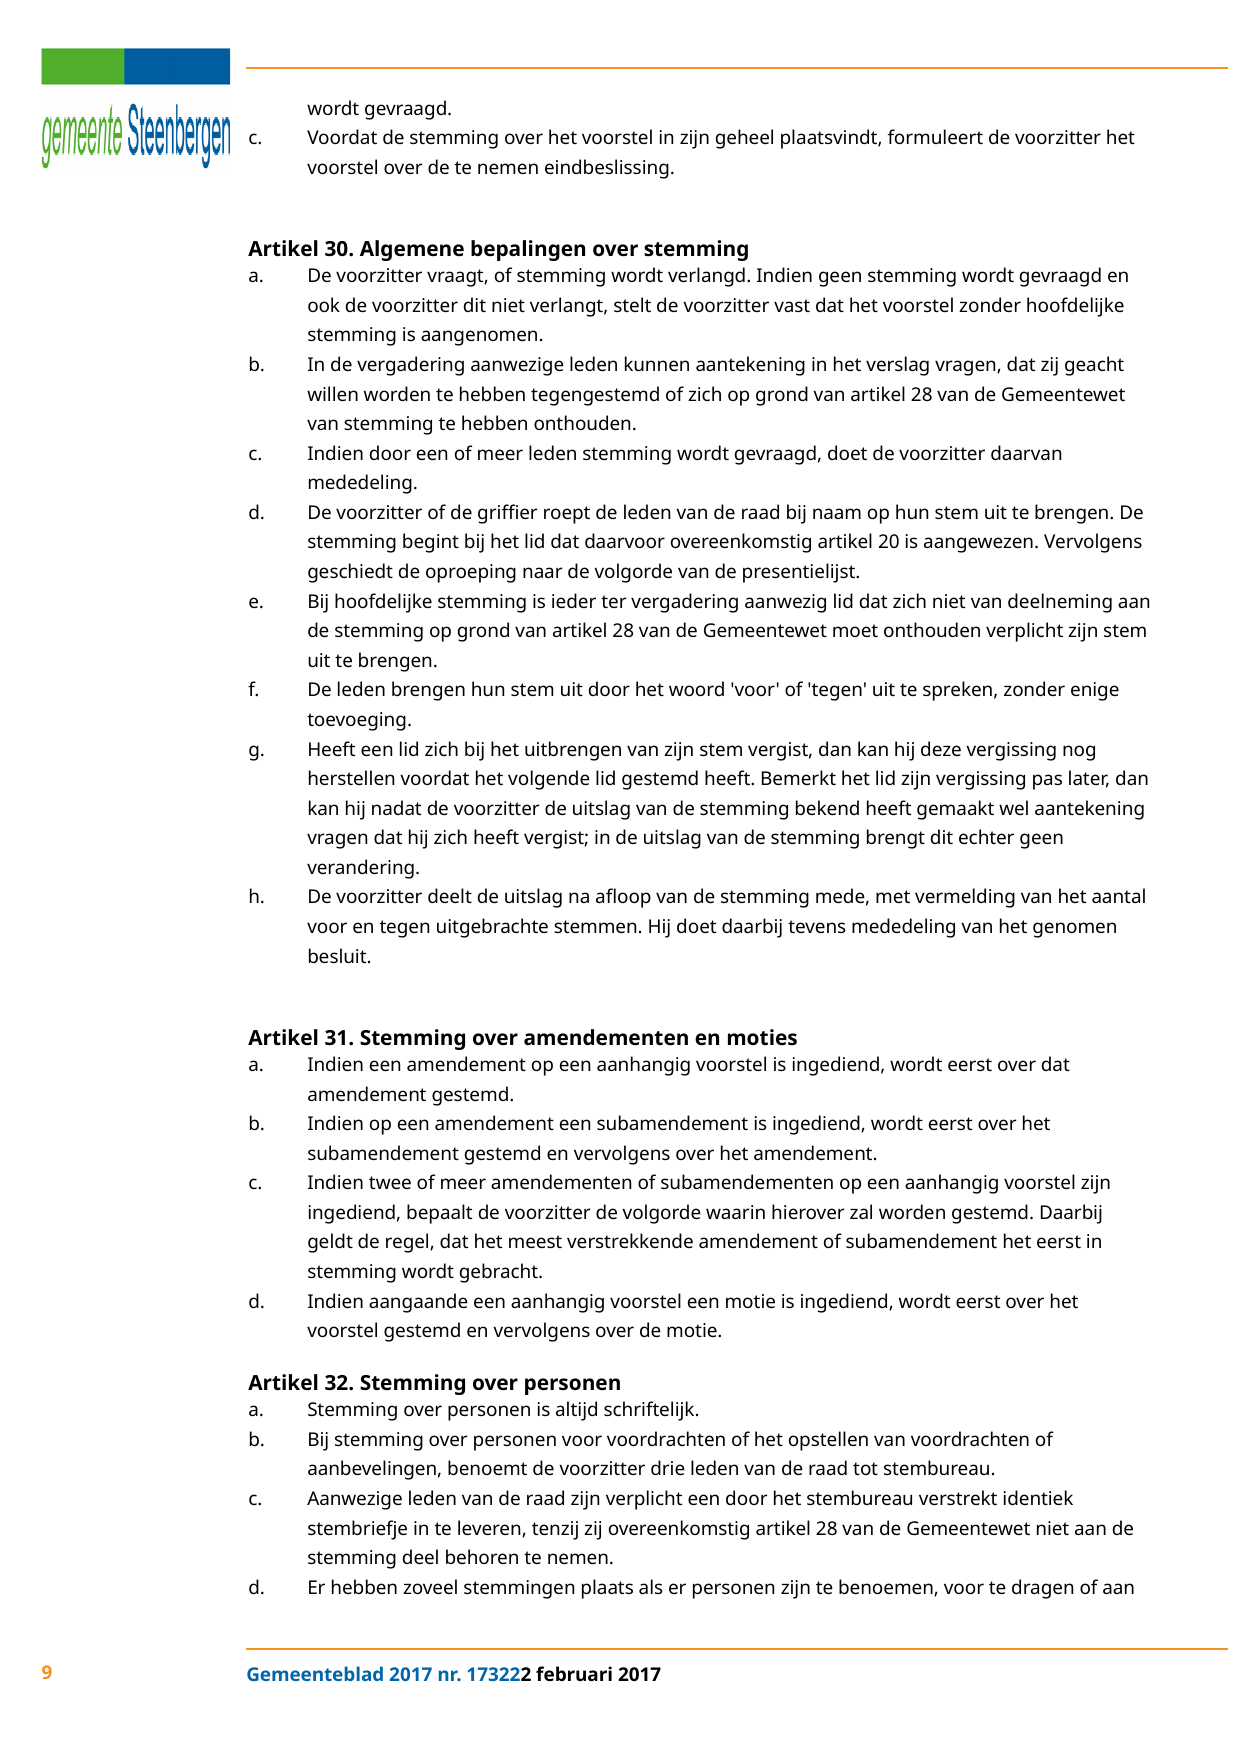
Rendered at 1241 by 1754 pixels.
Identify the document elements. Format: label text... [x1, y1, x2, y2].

list Indien een amendement op een aanhangig voorstel is ingediend, wordt eerst over dat amendement gestemd. [248, 1051, 1152, 1107]
picture [41, 47, 231, 172]
list Heeft een lid zich bij het uitbrengen van zijn stem vergist, dan kan hij deze vergissing nog herstellen voordat het volgende lid gestemd heeft. Bemerkt het lid zijn vergissing pas later, dan kan hij nadat de voorzitter de uitslag van de stemming bekend heeft gemaakt wel aantekening vragen dat hij zich heeft vergist; in de uitslag van de stemming brengt dit echter geen verandering. [248, 736, 1152, 880]
list In de vergadering aanwezige leden kunnen aantekening in het verslag vragen, dat zij geacht willen worden te hebben tegengestemd of zich op grond van artikel 28 van de Gemeentewet van stemming te hebben onthouden. [248, 351, 1152, 436]
list Indien twee of meer amendementen of subamendementen op een aanhangig voorstel zijn ingediend, bepaalt de voorzitter de volgorde waarin hierover zal worden gestemd. Daarbij geldt de regel, dat het meest verstrekkende amendement of subamendement het eerst in stemming wordt gebracht. [248, 1169, 1152, 1284]
list De leden brengen hun stem uit door het woord 'voor' of 'tegen' uit te spreken, zonder enige toevoeging. [248, 677, 1152, 732]
list Bij hoofdelijke stemming is ieder ter vergadering aanwezig lid dat zich niet van deelneming aan de stemming op grond van artikel 28 van de Gemeentewet moet onthouden verplicht zijn stem uit te brengen. [248, 588, 1152, 673]
text Artikel 30. Algemene bepalingen over stemming [248, 234, 1152, 262]
list wordt gevraagd. [248, 95, 1152, 121]
list De voorzitter of de griffier roept de leden van de raad bij naam op hun stem uit te brengen. De stemming begint bij het lid dat daarvoor overeenkomstig artikel 20 is aangewezen. Vervolgens geschiedt de oproeping naar de volgorde van de presentielijst. [248, 499, 1152, 584]
list Indien aangaande een aanhangig voorstel een motie is ingediend, wordt eerst over het voorstel gestemd en vervolgens over de motie. [248, 1288, 1152, 1343]
list Voordat de stemming over het voorstel in zijn geheel plaatsvindt, formuleert de voorzitter het voorstel over de te nemen eindbeslissing. [248, 124, 1152, 180]
list De voorzitter vraagt, of stemming wordt verlangd. Indien geen stemming wordt gevraagd en ook de voorzitter dit niet verlangt, stelt de voorzitter vast dat het voorstel zonder hoofdelijke stemming is aangenomen. [248, 262, 1152, 347]
list Bij stemming over personen voor voordrachten of het opstellen van voordrachten of aanbevelingen, benoemt de voorzitter drie leden van de raad tot stembureau. [248, 1426, 1152, 1481]
list Stemming over personen is altijd schriftelijk. [248, 1396, 1152, 1422]
text Artikel 31. Stemming over amendementen en moties [248, 1023, 1152, 1051]
list Indien door een of meer leden stemming wordt gevraagd, doet de voorzitter daarvan mededeling. [248, 440, 1152, 495]
list Er hebben zoveel stemmingen plaats als er personen zijn te benoemen, voor te dragen of aan [248, 1574, 1152, 1599]
text Artikel 32. Stemming over personen [248, 1368, 1152, 1396]
list De voorzitter deelt de uitslag na afloop van de stemming mede, met vermelding van het aantal voor en tegen uitgebrachte stemmen. Hij doet daarbij tevens mededeling van het genomen besluit. [248, 884, 1152, 968]
list Aanwezige leden van de raad zijn verplicht een door het stembureau verstrekt identiek stembriefje in te leveren, tenzij zij overeenkomstig artikel 28 van de Gemeentewet niet aan de stemming deel behoren te nemen. [248, 1485, 1152, 1570]
list Indien op een amendement een subamendement is ingediend, wordt eerst over het subamendement gestemd en vervolgens over het amendement. [248, 1110, 1152, 1166]
